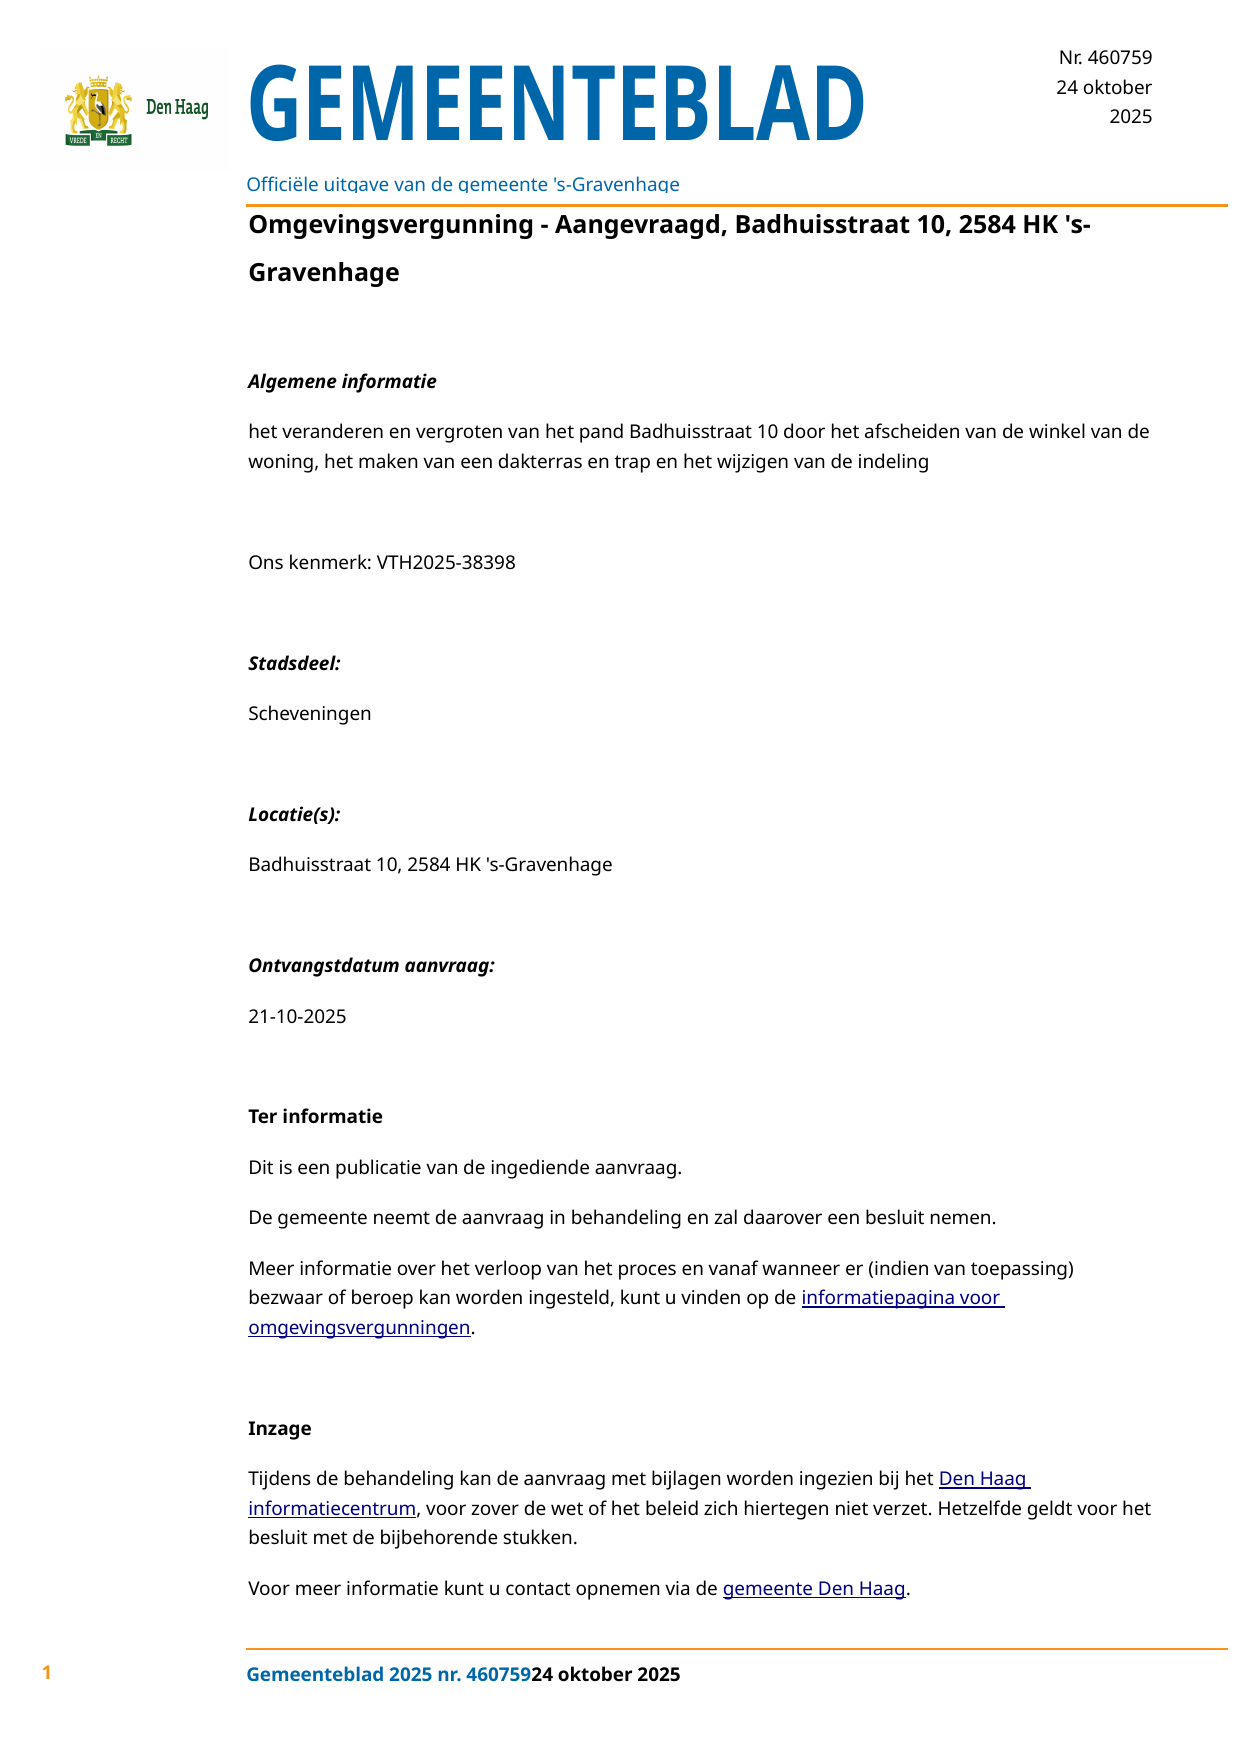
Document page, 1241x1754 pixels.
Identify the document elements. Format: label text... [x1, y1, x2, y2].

text Ons kenmerk: VTH2025-38398 [248, 549, 1152, 575]
text Meer informatie over het verloop van het proces en vanaf wanneer er (indien van toepassing) bezwaar of beroep kan worden ingesteld, kunt u vinden op de informatiepagina voor omgevingsvergunningen. [248, 1255, 1152, 1340]
text Inzage [248, 1415, 1152, 1441]
text Dit is een publicatie van de ingediende aanvraag. [248, 1154, 1152, 1180]
text Voor meer informatie kunt u contact opnemen via de gemeente Den Haag. [248, 1575, 1152, 1601]
text Stadsdeel: [248, 650, 1152, 676]
picture [41, 47, 231, 172]
text Ter informatie [248, 1104, 1152, 1129]
text 21-10-2025 [248, 1003, 1152, 1029]
text Tijdens de behandeling kan de aanvraag met bijlagen worden ingezien bij het Den Haag informatiecentrum, voor zover de wet of het beleid zich hiertegen niet verzet. Hetzelfde geldt voor het besluit met de bijbehorende stukken. [248, 1465, 1152, 1550]
text Omgevingsvergunning - Aangevraagd, Badhuisstraat 10, 2584 HK 's-Gravenhage [248, 207, 1152, 288]
text Scheveningen [248, 700, 1152, 726]
text Ontvangstdatum aanvraag: [248, 952, 1152, 978]
text Locatie(s): [248, 801, 1152, 827]
text De gemeente neemt de aanvraag in behandeling en zal daarover een besluit nemen. [248, 1204, 1152, 1230]
text Algemene informatie [248, 368, 1152, 394]
text het veranderen en vergroten van het pand Badhuisstraat 10 door het afscheiden van de winkel van de woning, het maken van een dakterras en trap en het wijzigen van de indeling [248, 419, 1152, 474]
text Badhuisstraat 10, 2584 HK 's-Gravenhage [248, 852, 1152, 877]
